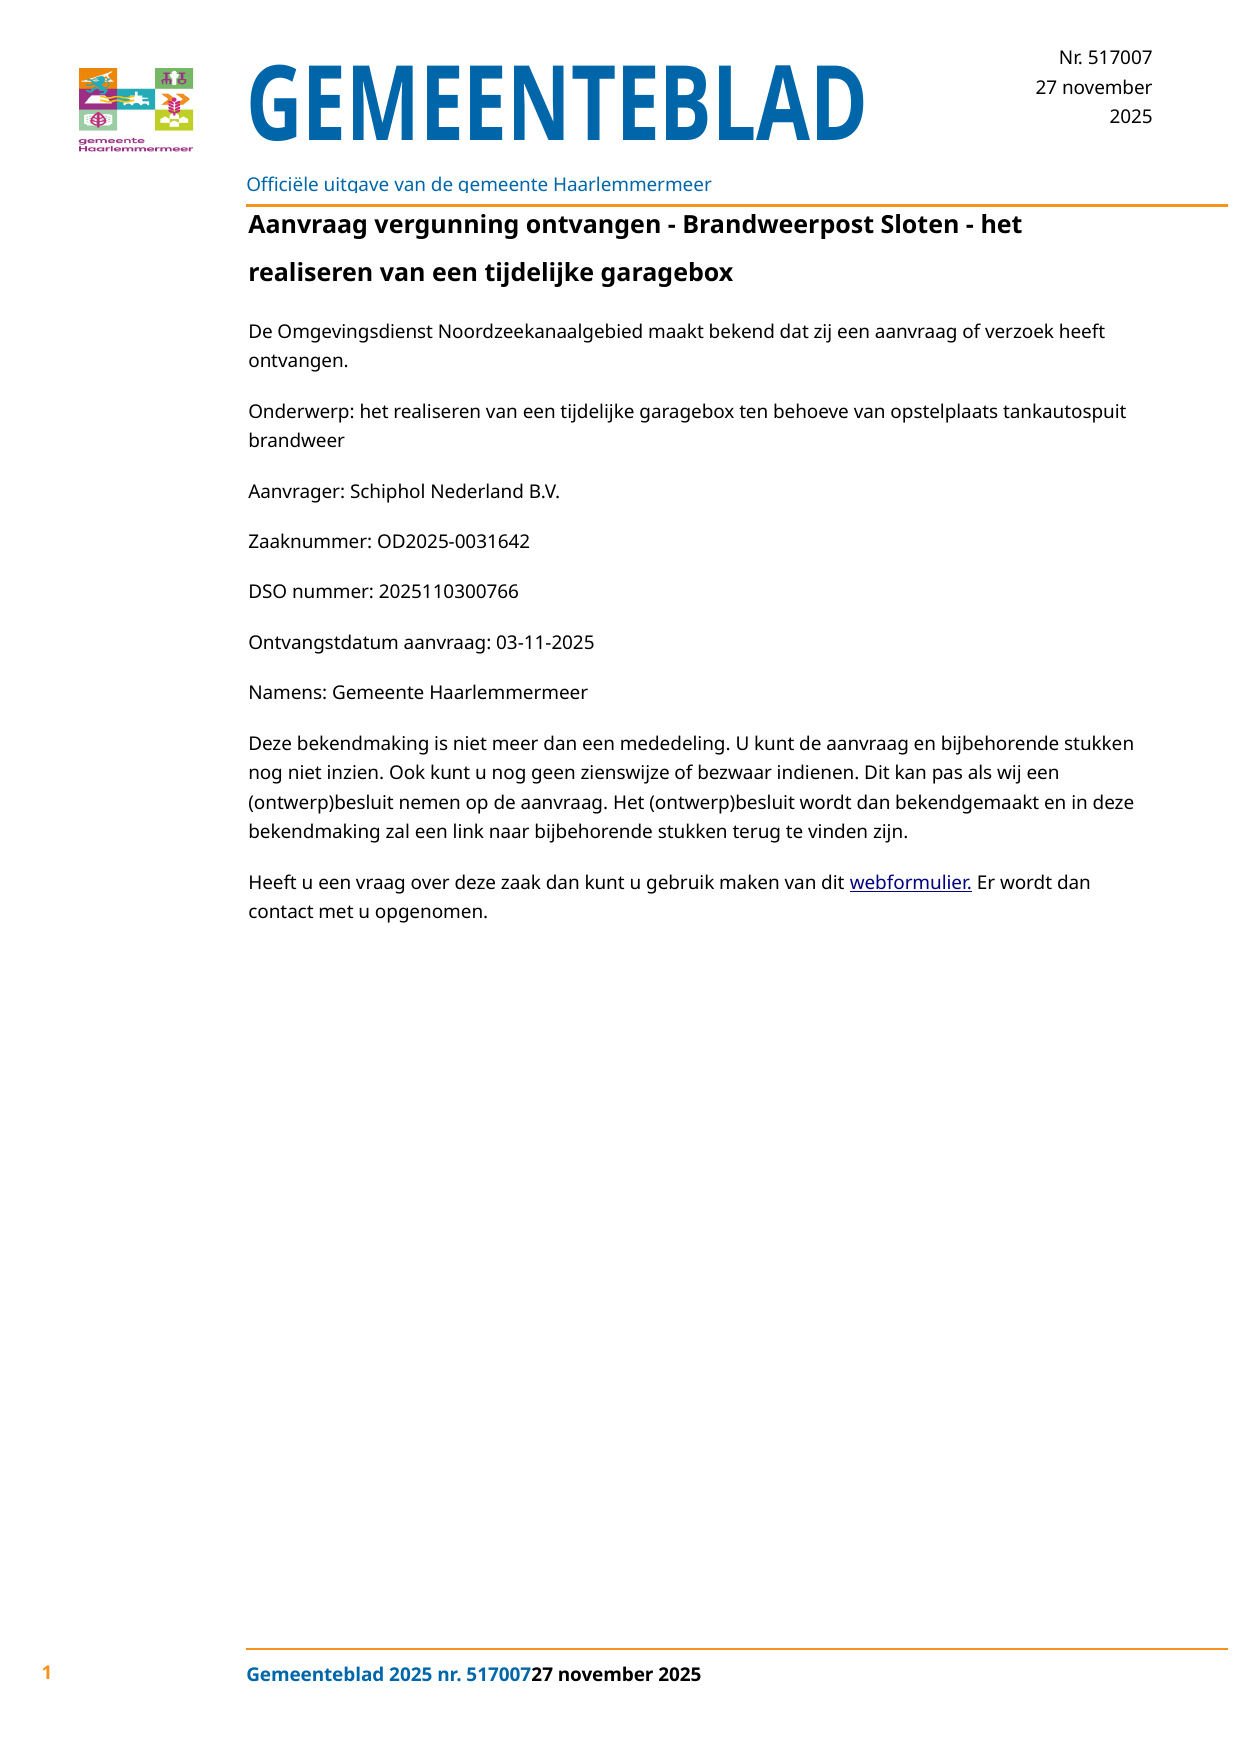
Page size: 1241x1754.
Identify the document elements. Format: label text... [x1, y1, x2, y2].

text Deze bekendmaking is niet meer dan een mededeling. U kunt de aanvraag en bijbehorende stukken nog niet inzien. Ook kunt u nog geen zienswijze of bezwaar indienen. Dit kan pas als wij een (ontwerp)besluit nemen op de aanvraag. Het (ontwerp)besluit wordt dan bekendgemaakt en in deze bekendmaking zal een link naar bijbehorende stukken terug te vinden zijn. [248, 730, 1152, 844]
text Zaaknummer: OD2025-0031642 [248, 528, 1152, 554]
text Onderwerp: het realiseren van een tijdelijke garagebox ten behoeve van opstelplaats tankautospuit brandweer [248, 398, 1152, 453]
text Namens: Gemeente Haarlemmermeer [248, 679, 1152, 705]
picture [41, 47, 231, 172]
text Aanvraag vergunning ontvangen - Brandweerpost Sloten - het realiseren van een tijdelijke garagebox [248, 207, 1152, 288]
text DSO nummer: 2025110300766 [248, 579, 1152, 604]
text Aanvrager: Schiphol Nederland B.V. [248, 478, 1152, 504]
text De Omgevingsdienst Noordzeekanaalgebied maakt bekend dat zij een aanvraag of verzoek heeft ontvangen. [248, 318, 1152, 373]
text Heeft u een vraag over deze zaak dan kunt u gebruik maken van dit webformulier. Er wordt dan contact met u opgenomen. [248, 869, 1152, 924]
text Ontvangstdatum aanvraag: 03-11-2025 [248, 629, 1152, 655]
